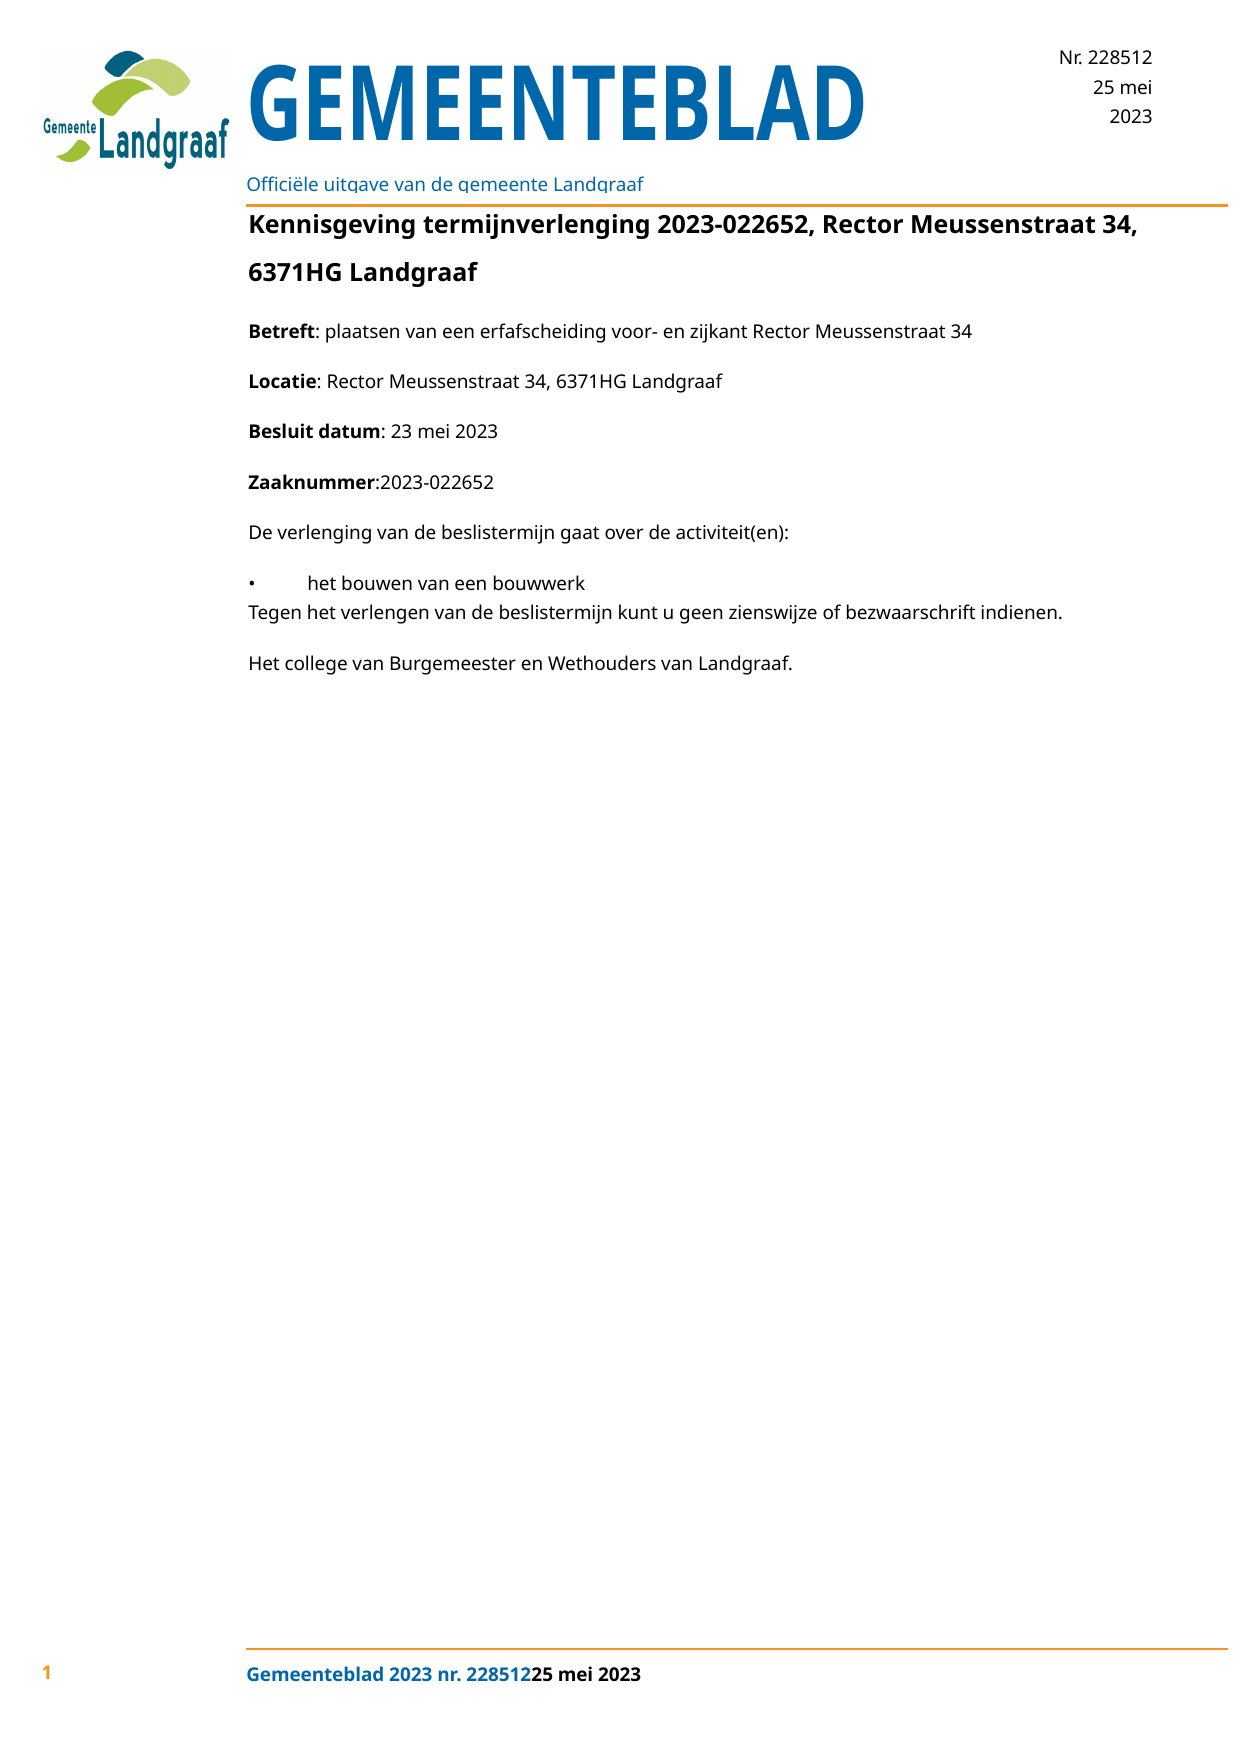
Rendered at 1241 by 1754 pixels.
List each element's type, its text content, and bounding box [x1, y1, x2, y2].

text Zaaknummer:2023-022652 [248, 469, 1152, 495]
text De verlenging van de beslistermijn gaat over de activiteit(en): [248, 519, 1152, 545]
text Tegen het verlengen van de beslistermijn kunt u geen zienswijze of bezwaarschrift indienen. [248, 599, 1152, 625]
text Kennisgeving termijnverlenging 2023-022652, Rector Meussenstraat 34, 6371HG Landgraaf [248, 207, 1152, 288]
list het bouwen van een bouwwerk [248, 570, 1152, 596]
text Het college van Burgemeester en Wethouders van Landgraaf. [248, 650, 1152, 676]
text Locatie: Rector Meussenstraat 34, 6371HG Landgraaf [248, 368, 1152, 394]
text Betreft: plaatsen van een erfafscheiding voor- en zijkant Rector Meussenstraat 34 [248, 318, 1152, 344]
picture [41, 47, 231, 172]
text Besluit datum: 23 mei 2023 [248, 419, 1152, 444]
